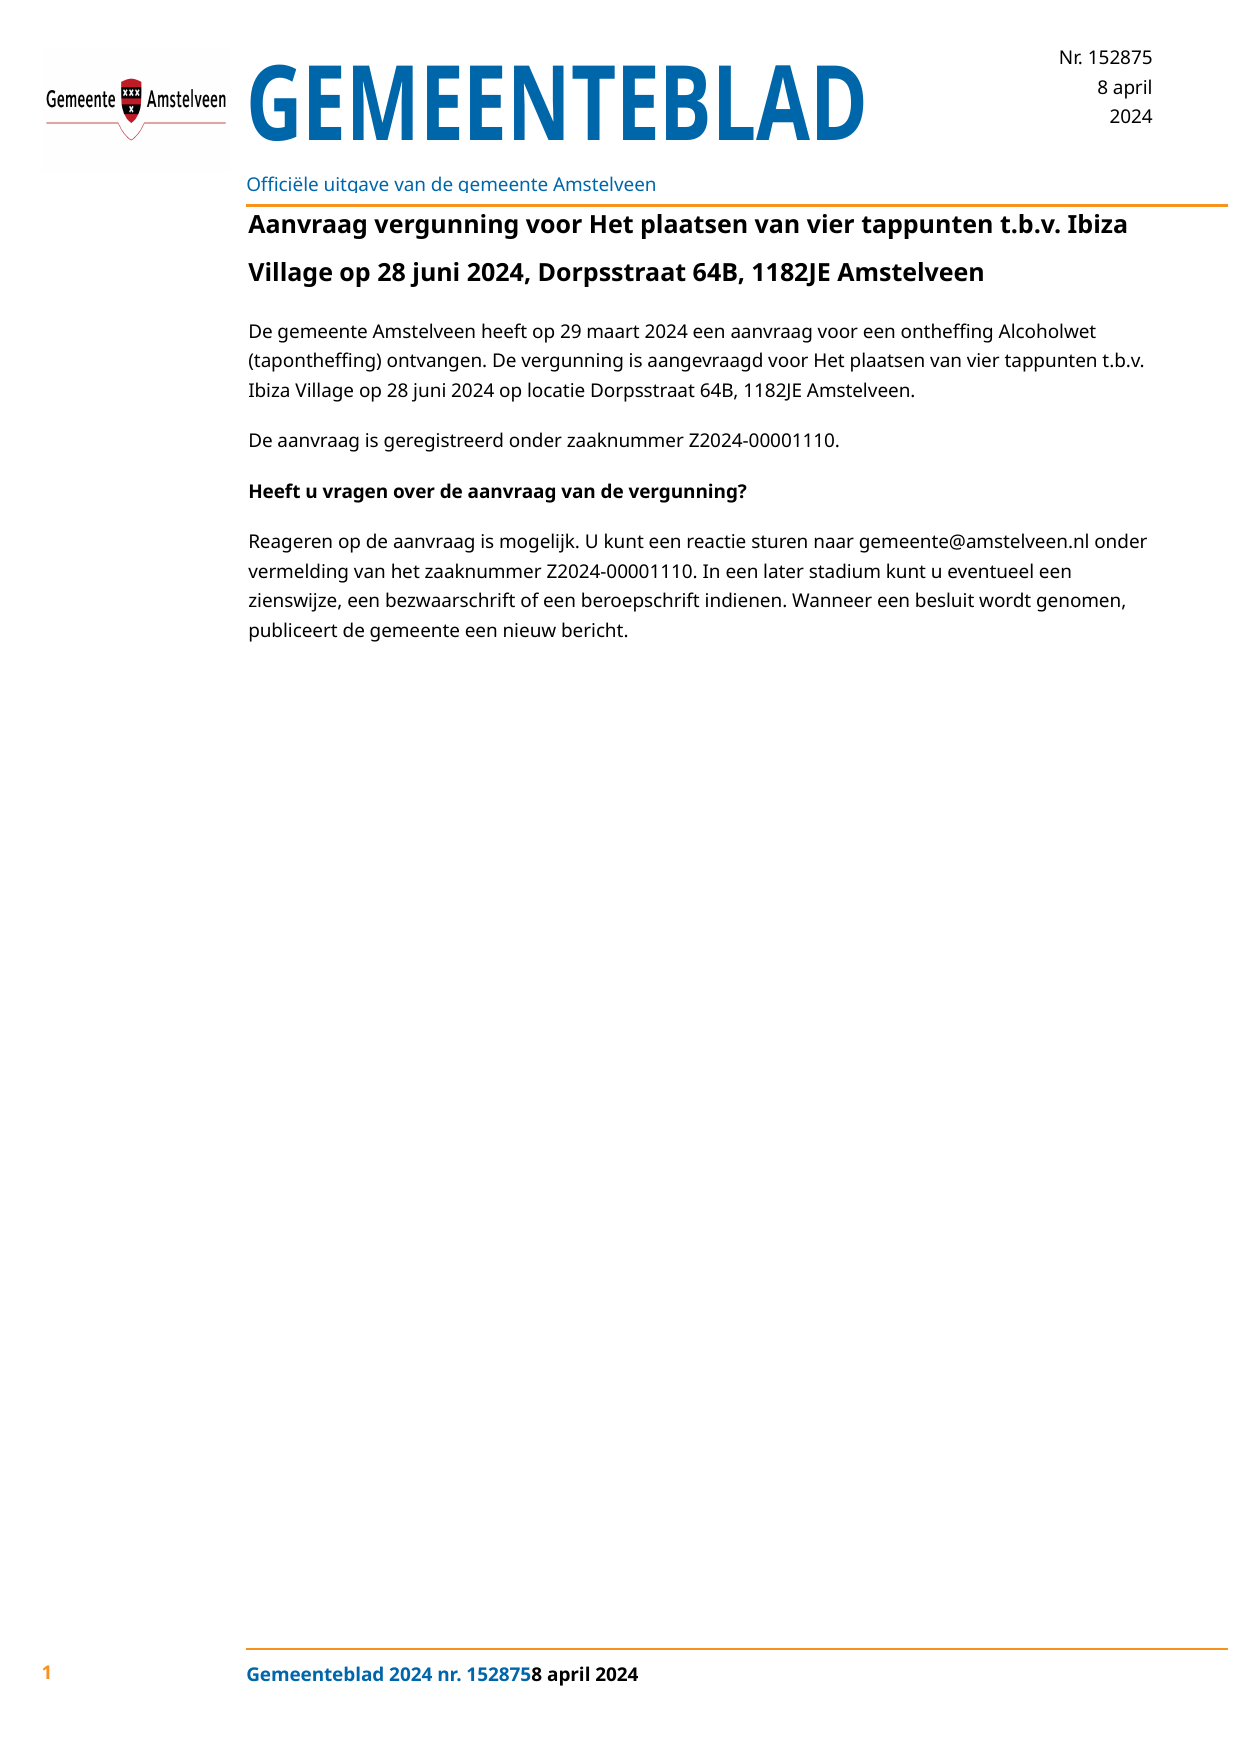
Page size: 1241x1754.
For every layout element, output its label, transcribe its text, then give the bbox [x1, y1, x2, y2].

text Reageren op de aanvraag is mogelijk. U kunt een reactie sturen naar gemeente@amstelveen.nl onder vermelding van het zaaknummer Z2024-00001110. In een later stadium kunt u eventueel een zienswijze, een bezwaarschrift of een beroepschrift indienen. Wanneer een besluit wordt genomen, publiceert de gemeente een nieuw bericht. [248, 528, 1152, 643]
text De aanvraag is geregistreerd onder zaaknummer Z2024-00001110. [248, 427, 1152, 453]
text De gemeente Amstelveen heeft op 29 maart 2024 een aanvraag voor een ontheffing Alcoholwet (tapontheffing) ontvangen. De vergunning is aangevraagd voor Het plaatsen van vier tappunten t.b.v. Ibiza Village op 28 juni 2024 op locatie Dorpsstraat 64B, 1182JE Amstelveen. [248, 318, 1152, 403]
picture [41, 47, 231, 172]
text Aanvraag vergunning voor Het plaatsen van vier tappunten t.b.v. Ibiza Village op 28 juni 2024, Dorpsstraat 64B, 1182JE Amstelveen [248, 207, 1152, 288]
text Heeft u vragen over de aanvraag van de vergunning? [248, 478, 1152, 504]
